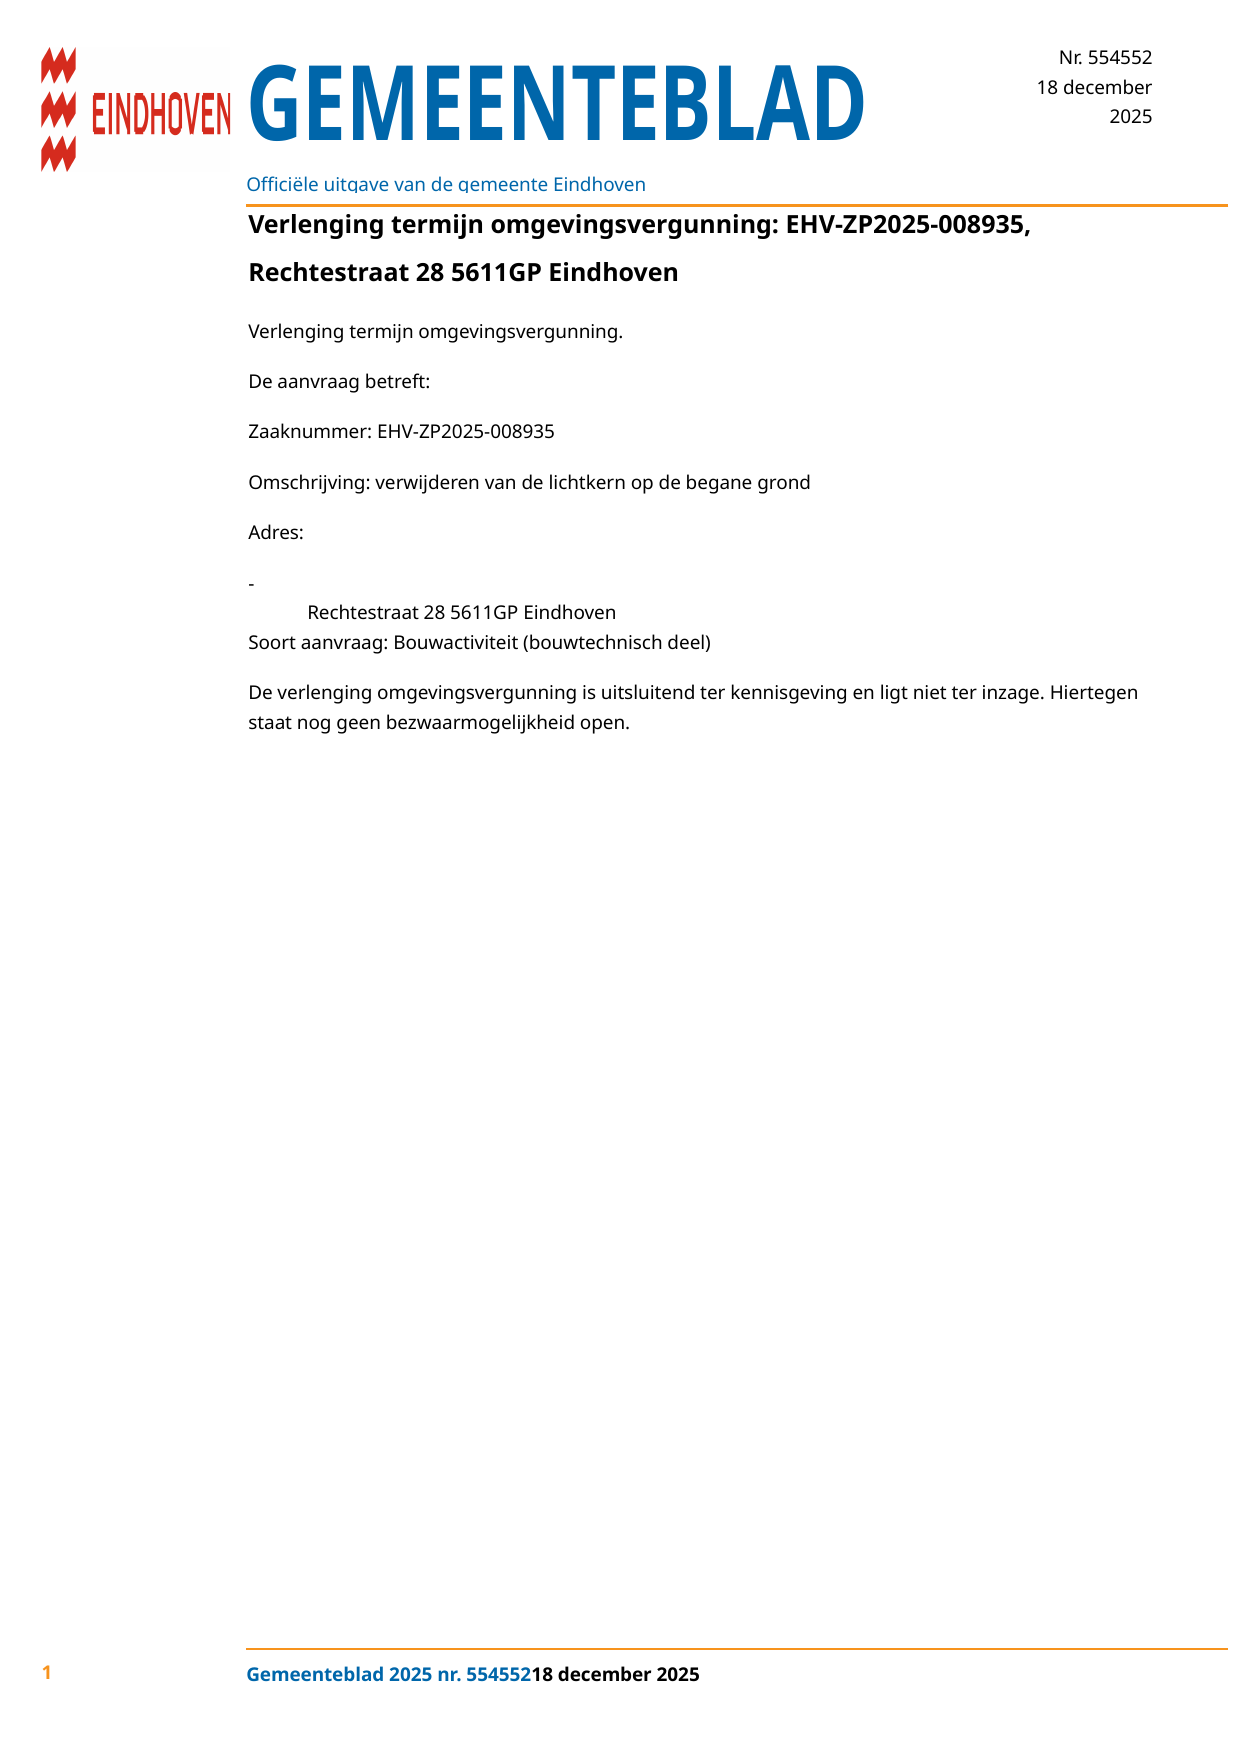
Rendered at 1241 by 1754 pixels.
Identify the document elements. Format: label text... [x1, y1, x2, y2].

text Verlenging termijn omgevingsvergunning. [248, 318, 1152, 344]
text Verlenging termijn omgevingsvergunning: EHV-ZP2025-008935, Rechtestraat 28 5611GP Eindhoven [248, 207, 1152, 288]
list Rechtestraat 28 5611GP Eindhoven [248, 599, 1152, 625]
text Omschrijving: verwijderen van de lichtkern op de begane grond [248, 469, 1152, 495]
text De aanvraag betreft: [248, 368, 1152, 394]
text De verlenging omgevingsvergunning is uitsluitend ter kennisgeving en ligt niet ter inzage. Hiertegen staat nog geen bezwaarmogelijkheid open. [248, 679, 1152, 735]
text Adres: [248, 519, 1152, 545]
picture [41, 47, 231, 172]
text Zaaknummer: EHV-ZP2025-008935 [248, 419, 1152, 444]
text Soort aanvraag: Bouwactiviteit (bouwtechnisch deel) [248, 629, 1152, 655]
